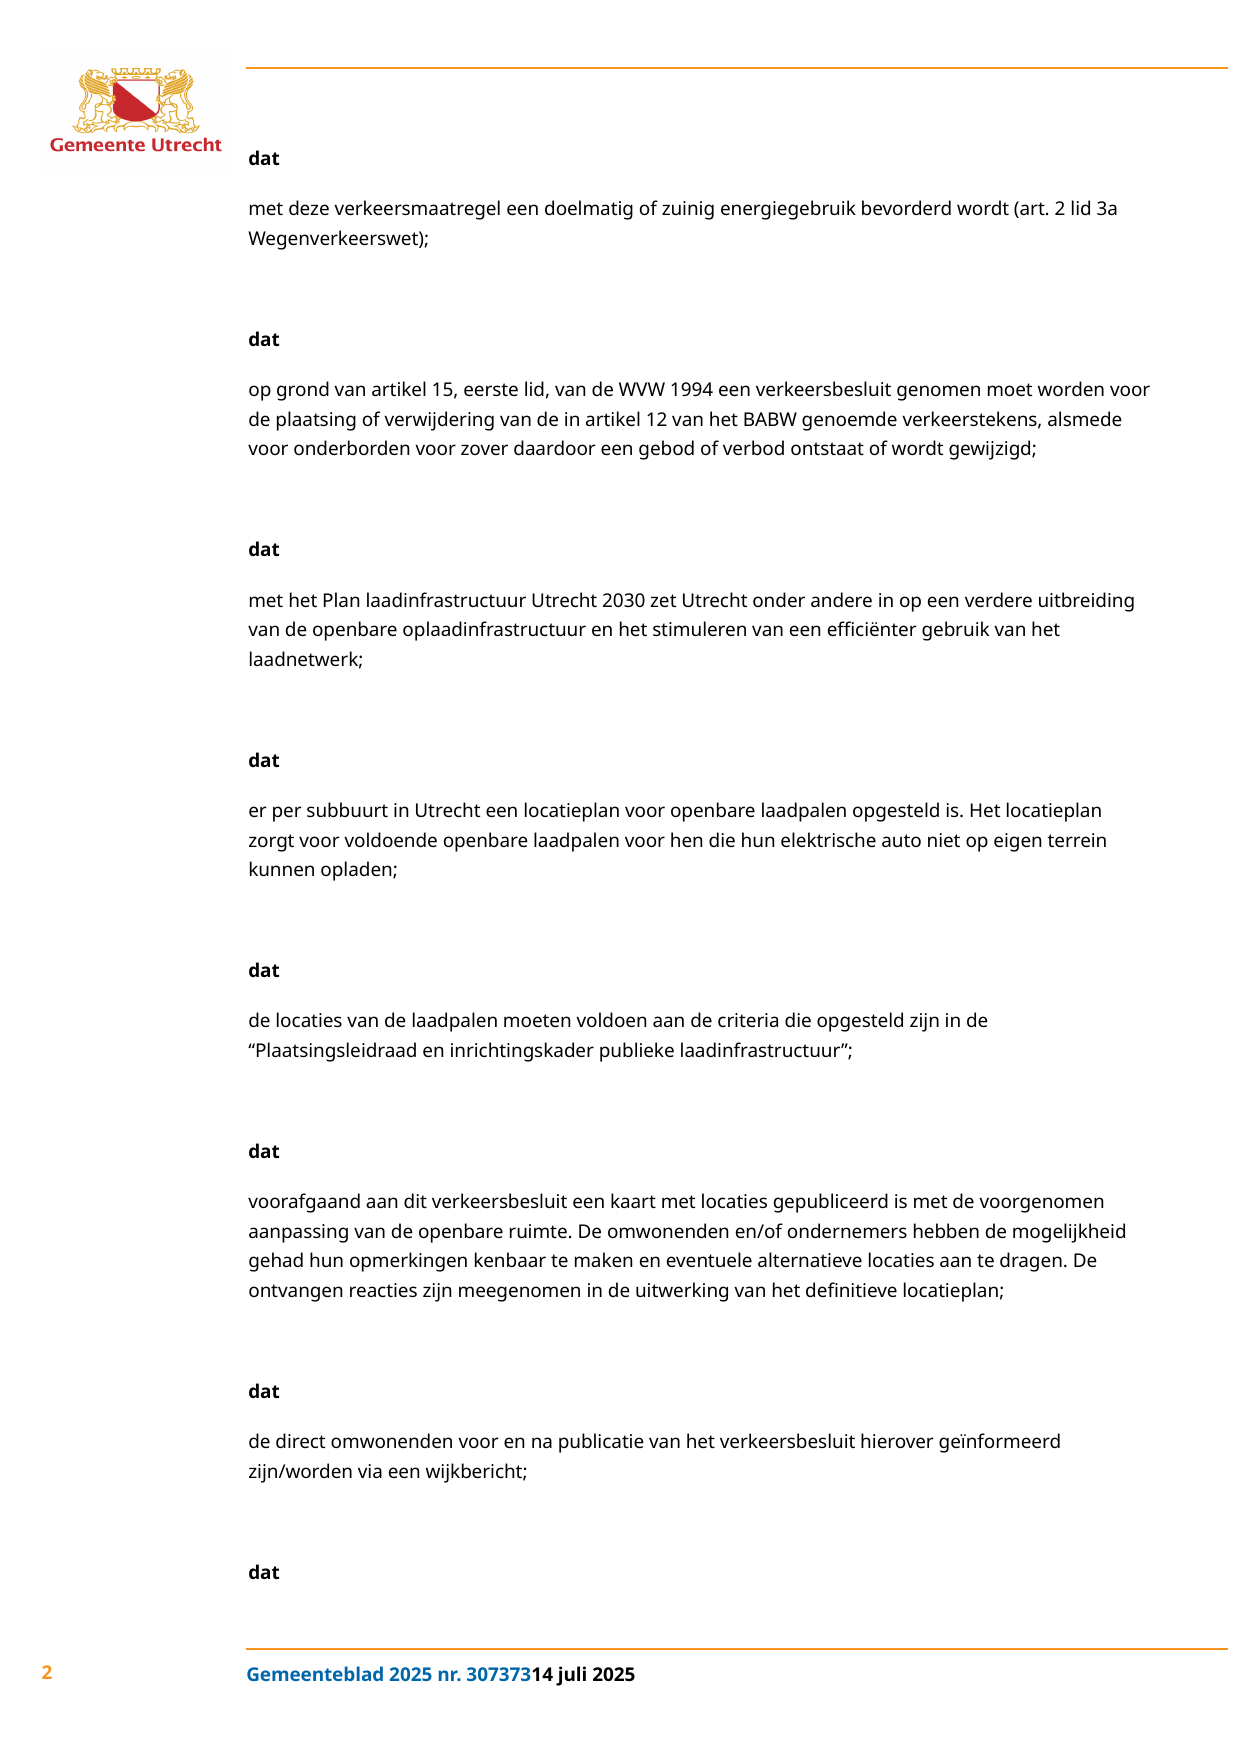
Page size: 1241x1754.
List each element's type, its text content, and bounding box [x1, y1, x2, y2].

text op grond van artikel 15, eerste lid, van de WVW 1994 een verkeersbesluit genomen moet worden voor de plaatsing of verwijdering van de in artikel 12 van het BABW genoemde verkeerstekens, alsmede voor onderborden voor zover daardoor een gebod of verbod ontstaat of wordt gewijzigd; [248, 376, 1152, 461]
text voorafgaand aan dit verkeersbesluit een kaart met locaties gepubliceerd is met de voorgenomen aanpassing van de openbare ruimte. De omwonenden en/of ondernemers hebben de mogelijkheid gehad hun opmerkingen kenbaar te maken en eventuele alternatieve locaties aan te dragen. De ontvangen reacties zijn meegenomen in de uitwerking van het definitieve locatieplan; [248, 1188, 1152, 1303]
text dat [248, 1138, 1152, 1164]
text de direct omwonenden voor en na publicatie van het verkeersbesluit hierover geïnformeerd zijn/worden via een wijkbericht; [248, 1428, 1152, 1484]
text dat [248, 145, 1152, 171]
text dat [248, 1378, 1152, 1404]
text dat [248, 326, 1152, 352]
text dat [248, 747, 1152, 773]
text dat [248, 957, 1152, 983]
text er per subbuurt in Utrecht een locatieplan voor openbare laadpalen opgesteld is. Het locatieplan zorgt voor voldoende openbare laadpalen voor hen die hun elektrische auto niet op eigen terrein kunnen opladen; [248, 797, 1152, 882]
text dat [248, 1559, 1152, 1585]
text met deze verkeersmaatregel een doelmatig of zuinig energiegebruik bevorderd wordt (art. 2 lid 3a Wegenverkeerswet); [248, 196, 1152, 251]
text de locaties van de laadpalen moeten voldoen aan de criteria die opgesteld zijn in de “Plaatsingsleidraad en inrichtingskader publieke laadinfrastructuur”; [248, 1008, 1152, 1063]
text dat [248, 536, 1152, 562]
picture [41, 47, 231, 172]
text met het Plan laadinfrastructuur Utrecht 2030 zet Utrecht onder andere in op een verdere uitbreiding van de openbare oplaadinfrastructuur en het stimuleren van een efficiënter gebruik van het laadnetwerk; [248, 587, 1152, 672]
